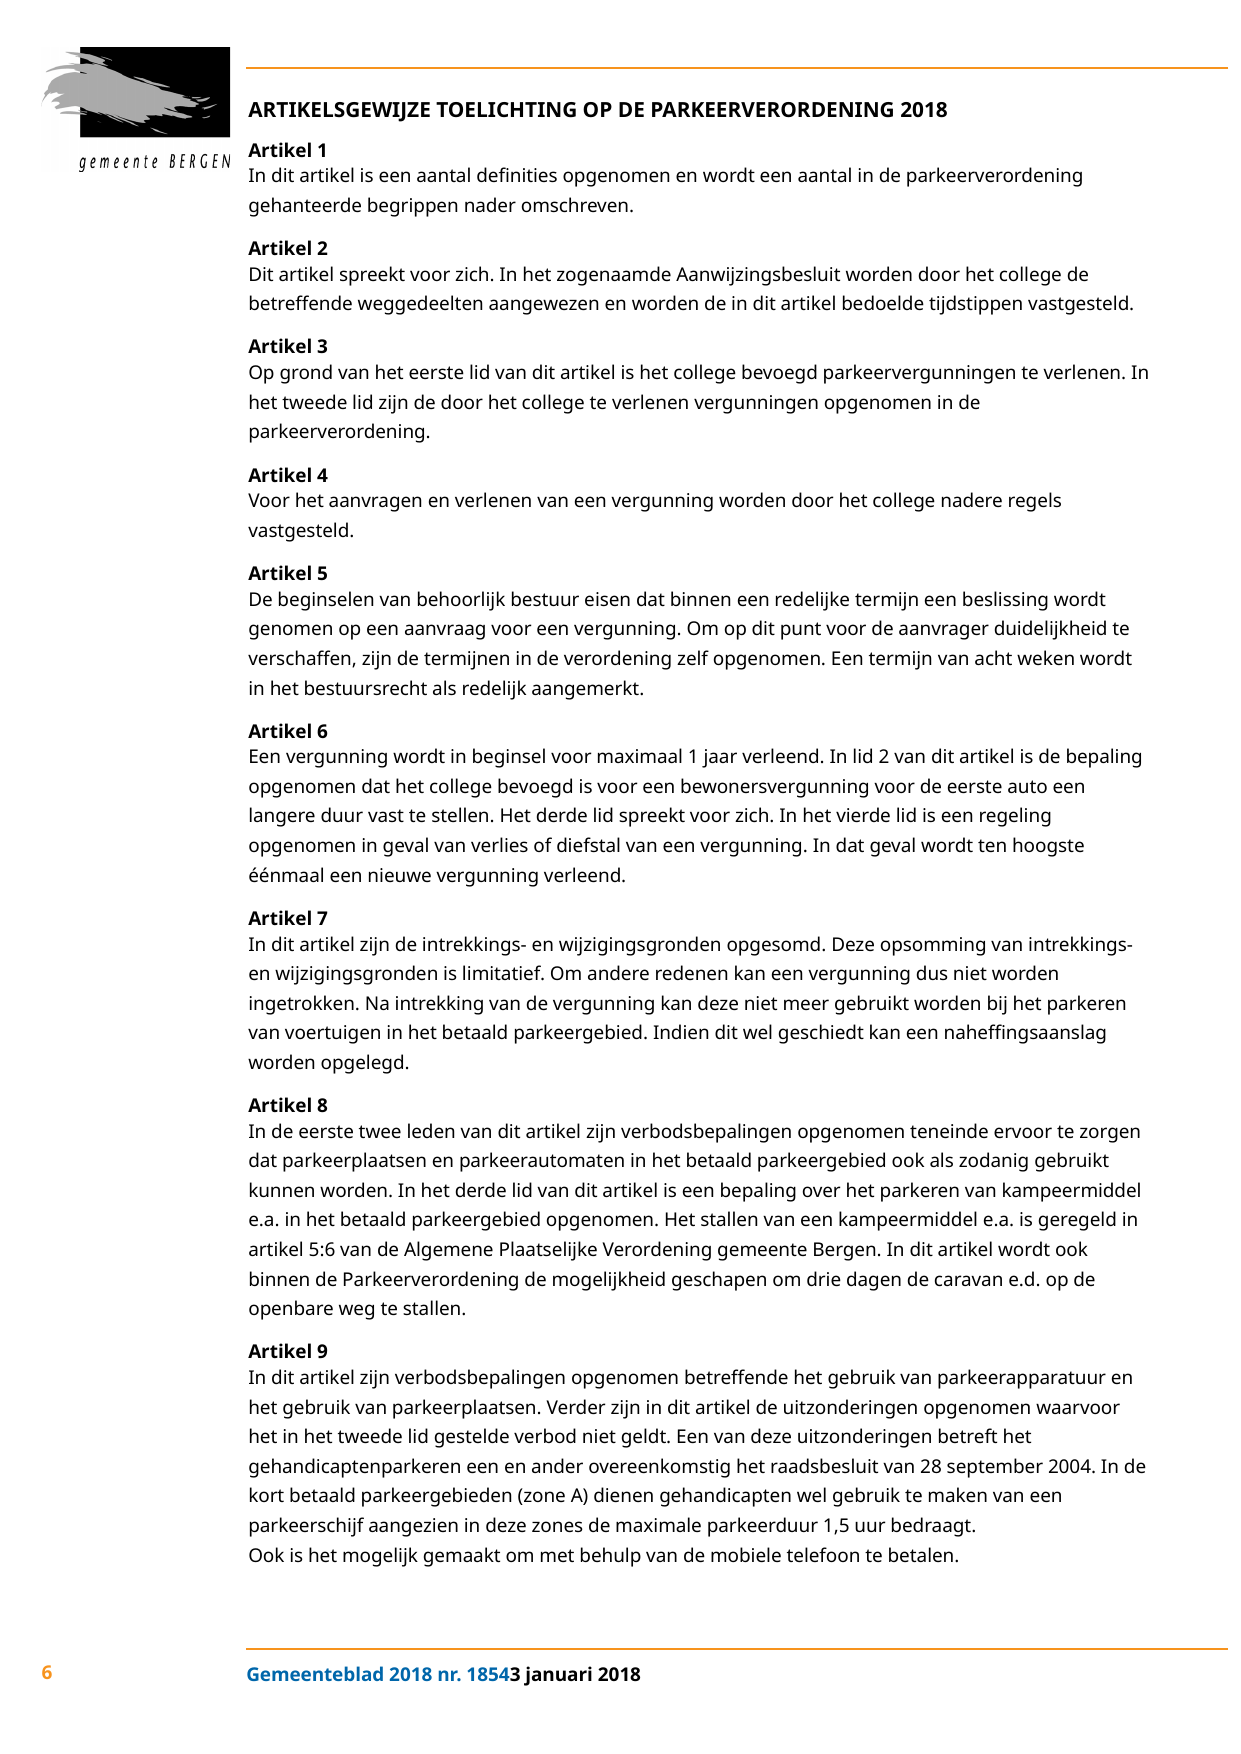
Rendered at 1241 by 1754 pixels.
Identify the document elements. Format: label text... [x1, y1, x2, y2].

text Op grond van het eerste lid van dit artikel is het college bevoegd parkeervergunningen te verlenen. In het tweede lid zijn de door het college te verlenen vergunningen opgenomen in de parkeerverordening. [248, 359, 1152, 444]
text Dit artikel spreekt voor zich. In het zogenaamde Aanwijzingsbesluit worden door het college de betreffende weggedeelten aangewezen en worden de in dit artikel bedoelde tijdstippen vastgesteld. [248, 261, 1152, 316]
text Artikel 4 [248, 462, 1152, 487]
text De beginselen van behoorlijk bestuur eisen dat binnen een redelijke termijn een beslissing wordt genomen op een aanvraag voor een vergunning. Om op dit punt voor de aanvrager duidelijkheid te verschaffen, zijn de termijnen in de verordening zelf opgenomen. Een termijn van acht weken wordt in het bestuursrecht als redelijk aangemerkt. [248, 586, 1152, 700]
text Artikel 5 [248, 560, 1152, 586]
text ARTIKELSGEWIJZE TOELICHTING OP DE PARKEERVERORDENING 2018 [248, 95, 1152, 123]
text Artikel 6 [248, 718, 1152, 743]
text Voor het aanvragen en verlenen van een vergunning worden door het college nadere regels vastgesteld. [248, 487, 1152, 543]
text Artikel 2 [248, 235, 1152, 261]
text In dit artikel zijn de intrekkings- en wijzigingsgronden opgesomd. Deze opsomming van intrekkings- en wijzigingsgronden is limitatief. Om andere redenen kan een vergunning dus niet worden ingetrokken. Na intrekking van de vergunning kan deze niet meer gebruikt worden bij het parkeren van voertuigen in het betaald parkeergebied. Indien dit wel geschiedt kan een naheffingsaanslag worden opgelegd. [248, 931, 1152, 1075]
text Artikel 9 [248, 1338, 1152, 1364]
text Een vergunning wordt in beginsel voor maximaal 1 jaar verleend. In lid 2 van dit artikel is de bepaling opgenomen dat het college bevoegd is voor een bewonersvergunning voor de eerste auto een langere duur vast te stellen. Het derde lid spreekt voor zich. In het vierde lid is een regeling opgenomen in geval van verlies of diefstal van een vergunning. In dat geval wordt ten hoogste éénmaal een nieuwe vergunning verleend. [248, 743, 1152, 888]
text In dit artikel zijn verbodsbepalingen opgenomen betreffende het gebruik van parkeerapparatuur en het gebruik van parkeerplaatsen. Verder zijn in dit artikel de uitzonderingen opgenomen waarvoor het in het tweede lid gestelde verbod niet geldt. Een van deze uitzonderingen betreft het gehandicaptenparkeren een en ander overeenkomstig het raadsbesluit van 28 september 2004. In de kort betaald parkeergebieden (zone A) dienen gehandicapten wel gebruik te maken van een parkeerschijf aangezien in deze zones de maximale parkeerduur 1,5 uur bedraagt. [248, 1364, 1152, 1538]
picture [41, 47, 231, 172]
text Ook is het mogelijk gemaakt om met behulp van de mobiele telefoon te betalen. [248, 1542, 1152, 1567]
text Artikel 3 [248, 334, 1152, 359]
text Artikel 8 [248, 1092, 1152, 1118]
text In dit artikel is een aantal definities opgenomen en wordt een aantal in de parkeerverordening gehanteerde begrippen nader omschreven. [248, 163, 1152, 218]
text In de eerste twee leden van dit artikel zijn verbodsbepalingen opgenomen teneinde ervoor te zorgen dat parkeerplaatsen en parkeerautomaten in het betaald parkeergebied ook als zodanig gebruikt kunnen worden. In het derde lid van dit artikel is een bepaling over het parkeren van kampeermiddel e.a. in het betaald parkeergebied opgenomen. Het stallen van een kampeermiddel e.a. is geregeld in artikel 5:6 van de Algemene Plaatselijke Verordening gemeente Bergen. In dit artikel wordt ook binnen de Parkeerverordening de mogelijkheid geschapen om drie dagen de caravan e.d. op de openbare weg te stallen. [248, 1118, 1152, 1321]
text Artikel 1 [248, 137, 1152, 163]
text Artikel 7 [248, 905, 1152, 931]
